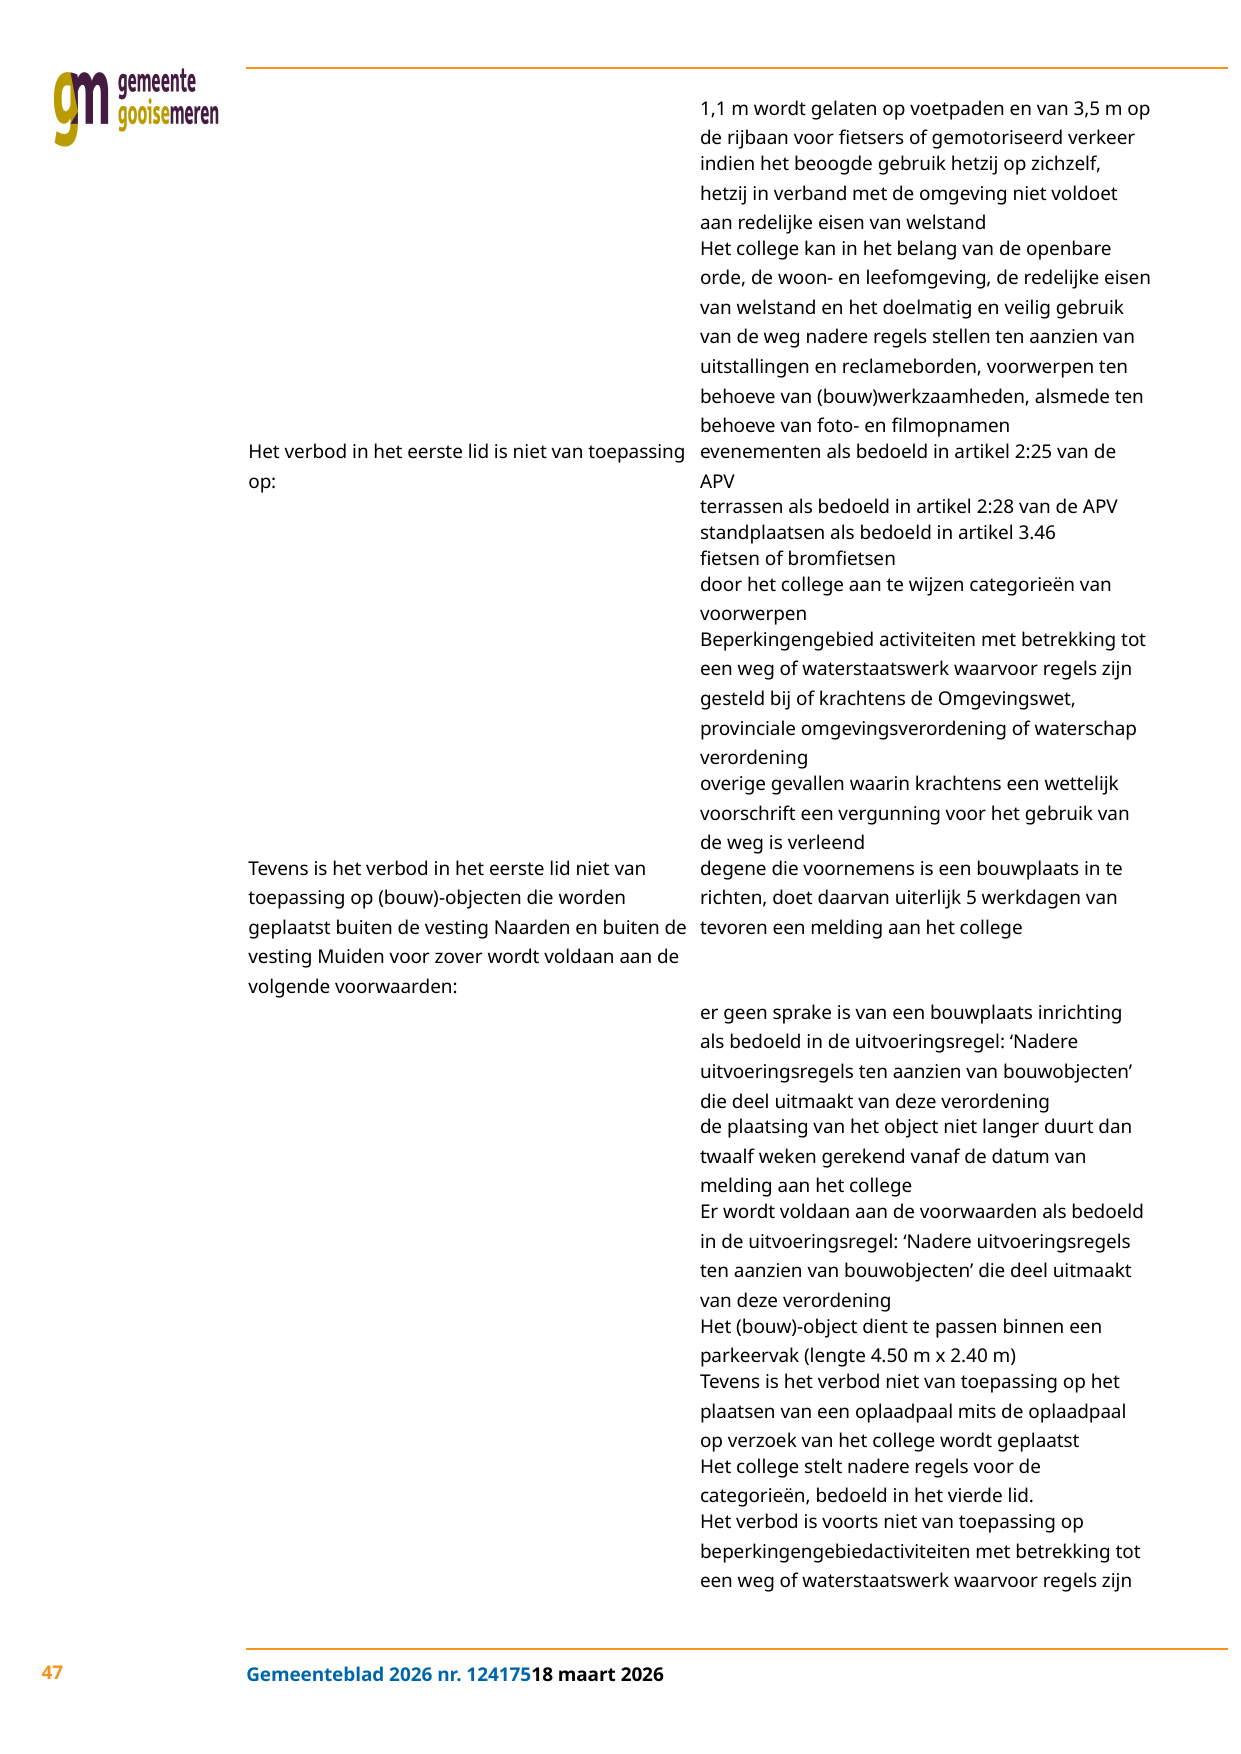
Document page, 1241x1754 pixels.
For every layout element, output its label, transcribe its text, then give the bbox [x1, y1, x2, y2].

table_cell [248, 1313, 700, 1368]
table_cell standplaatsen als bedoeld in artikel 3.46 [700, 519, 1152, 545]
table_cell [248, 571, 700, 626]
table_cell [248, 770, 700, 855]
table_cell Tevens is het verbod in het eerste lid niet van toepassing op (bouw)-objecten die worden geplaatst buiten de vesting Naarden en buiten de vesting Muiden voor zover wordt voldaan aan de volgende voorwaarden: [248, 855, 700, 999]
table_cell [248, 519, 700, 545]
table_cell Beperkingengebied activiteiten met betrekking tot een weg of waterstaatswerk waarvoor regels zijn gesteld bij of krachtens de Omgevingswet, provinciale omgevingsverordening of waterschap verordening [700, 626, 1152, 770]
table_cell [248, 1114, 700, 1198]
table_cell [248, 235, 700, 438]
table_cell [248, 999, 700, 1113]
table_cell degene die voornemens is een bouwplaats in te richten, doet daarvan uiterlijk 5 werkdagen van tevoren een melding aan het college [700, 855, 1152, 999]
table_cell [248, 95, 700, 150]
table_cell [248, 1199, 700, 1313]
table_cell Het college stelt nadere regels voor de categorieën, bedoeld in het vierde lid. [700, 1453, 1152, 1508]
table_cell Er wordt voldaan aan de voorwaarden als bedoeld in de uitvoeringsregel: ‘Nadere uitvoeringsregels ten aanzien van bouwobjecten’ die deel uitmaakt van deze verordening [700, 1199, 1152, 1313]
table_cell Het college kan in het belang van de openbare orde, de woon- en leefomgeving, de redelijke eisen van welstand en het doelmatig en veilig gebruik van de weg nadere regels stellen ten aanzien van uitstallingen en reclameborden, voorwerpen ten behoeve van (bouw)werkzaamheden, alsmede ten behoeve van foto- en filmopnamen [700, 235, 1152, 438]
table_cell Het (bouw)-object dient te passen binnen een parkeervak (lengte 4.50 m x 2.40 m) [700, 1313, 1152, 1368]
table_cell [248, 626, 700, 770]
table_cell 1,1 m wordt gelaten op voetpaden en van 3,5 m op de rijbaan voor fietsers of gemotoriseerd verkeer [700, 95, 1152, 150]
table_cell indien het beoogde gebruik hetzij op zichzelf, hetzij in verband met de omgeving niet voldoet aan redelijke eisen van welstand [700, 150, 1152, 235]
picture [41, 47, 231, 172]
table_cell door het college aan te wijzen categorieën van voorwerpen [700, 571, 1152, 626]
table_cell er geen sprake is van een bouwplaats inrichting als bedoeld in de uitvoeringsregel: ‘Nadere uitvoeringsregels ten aanzien van bouwobjecten’ die deel uitmaakt van deze verordening [700, 999, 1152, 1113]
table_cell [248, 1453, 700, 1508]
table_cell [248, 150, 700, 235]
table_cell [248, 545, 700, 571]
table_cell Het verbod is voorts niet van toepassing op beperkingengebiedactiviteiten met betrekking tot een weg of waterstaatswerk waarvoor regels zijn [700, 1509, 1152, 1593]
table_cell de plaatsing van het object niet langer duurt dan twaalf weken gerekend vanaf de datum van melding aan het college [700, 1114, 1152, 1198]
table_cell evenementen als bedoeld in artikel 2:25 van de APV [700, 438, 1152, 493]
table_cell [248, 494, 700, 519]
table_cell terrassen als bedoeld in artikel 2:28 van de APV [700, 494, 1152, 519]
table_cell overige gevallen waarin krachtens een wettelijk voorschrift een vergunning voor het gebruik van de weg is verleend [700, 770, 1152, 855]
table_cell [248, 1368, 700, 1453]
table_cell [248, 1509, 700, 1593]
table_cell Het verbod in het eerste lid is niet van toepassing op: [248, 438, 700, 493]
table_cell fietsen of bromfietsen [700, 545, 1152, 571]
table_cell Tevens is het verbod niet van toepassing op het plaatsen van een oplaadpaal mits de oplaadpaal op verzoek van het college wordt geplaatst [700, 1368, 1152, 1453]
